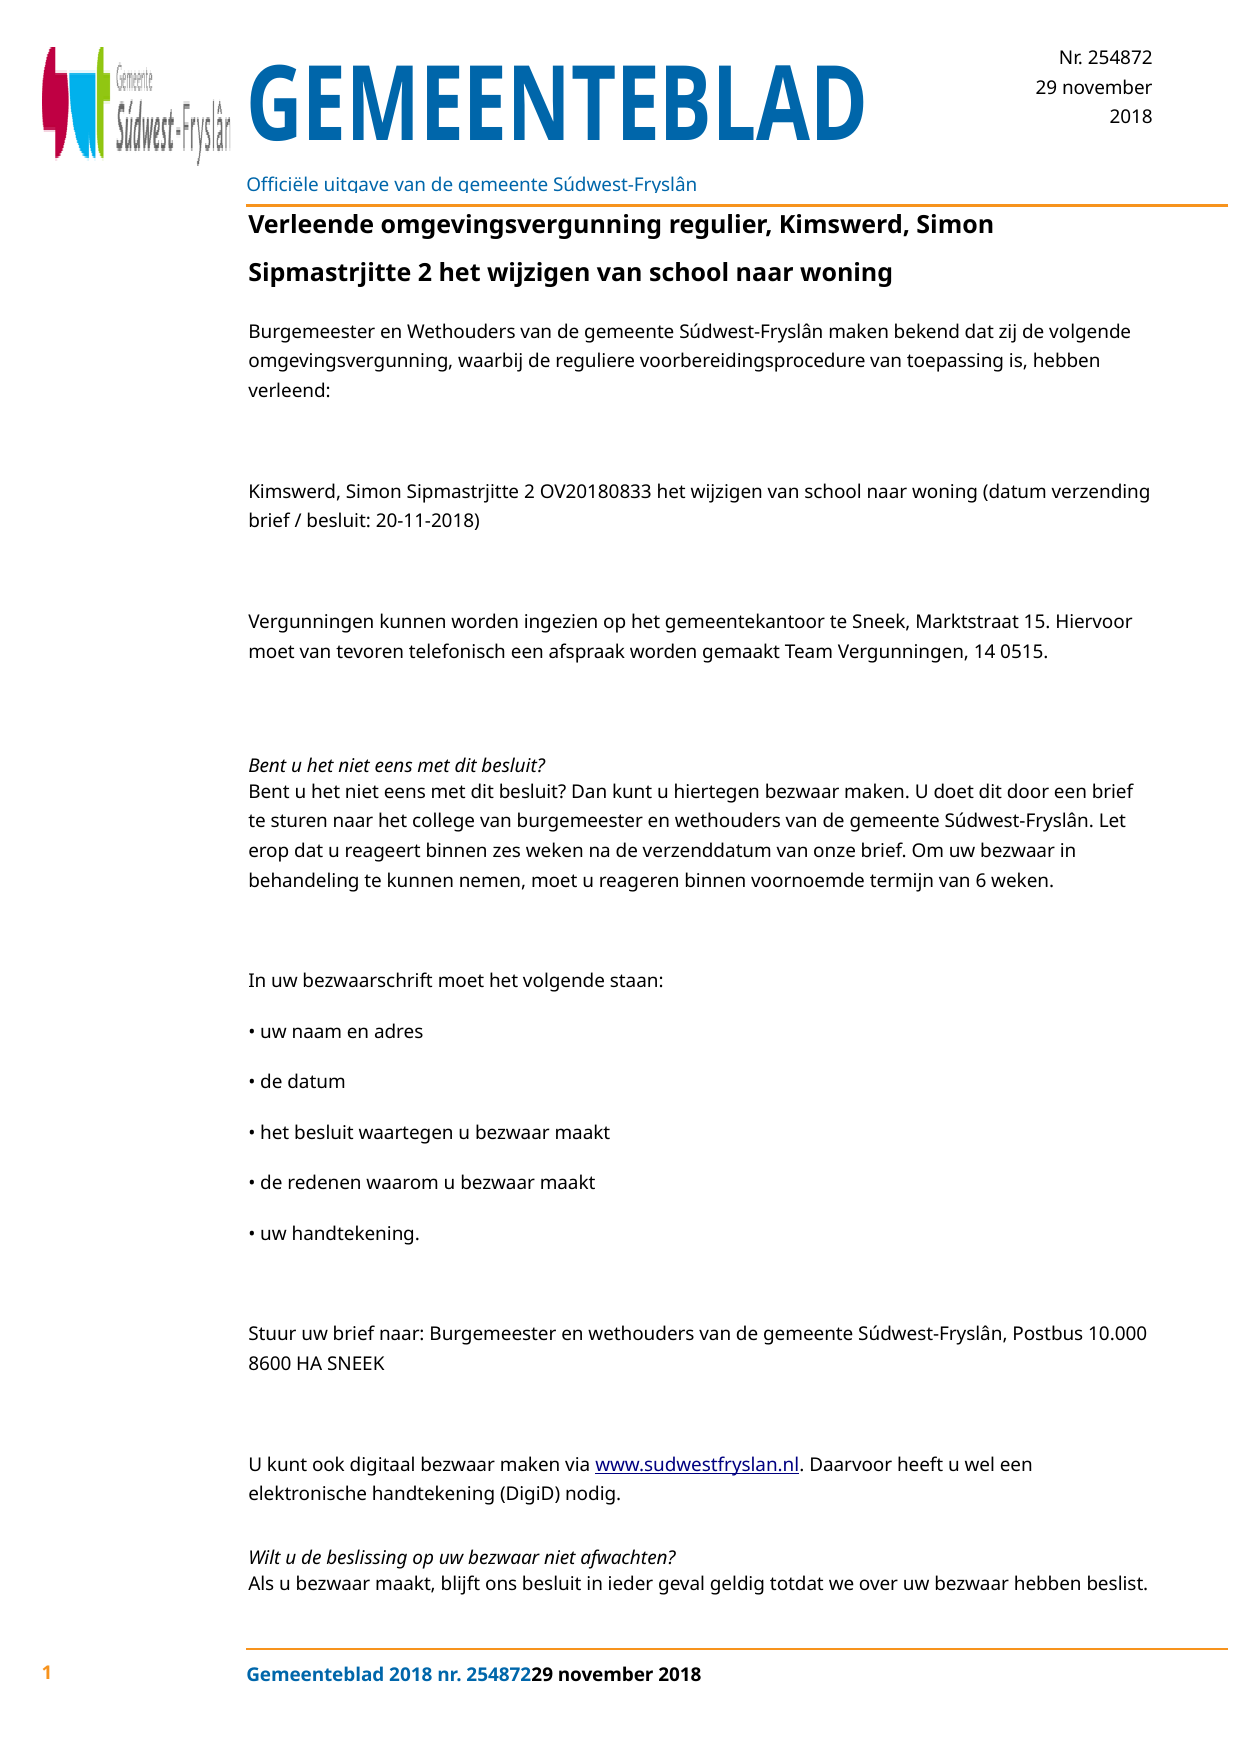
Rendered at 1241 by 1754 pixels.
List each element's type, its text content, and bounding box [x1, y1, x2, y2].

text • het besluit waartegen u bezwaar maakt [248, 1119, 1152, 1144]
picture [41, 47, 231, 172]
text Bent u het niet eens met dit besluit? Dan kunt u hiertegen bezwaar maken. U doet dit door een brief te sturen naar het college van burgemeester en wethouders van de gemeente Súdwest-Fryslân. Let erop dat u reageert binnen zes weken na de verzenddatum van onze brief. Om uw bezwaar in behandeling te kunnen nemen, moet u reageren binnen voornoemde termijn van 6 weken. [248, 778, 1152, 892]
text U kunt ook digitaal bezwaar maken via www.sudwestfryslan.nl. Daarvoor heeft u wel een elektronische handtekening (DigiD) nodig. [248, 1451, 1152, 1506]
text Verleende omgevingsvergunning regulier, Kimswerd, Simon Sipmastrjitte 2 het wijzigen van school naar woning [248, 207, 1152, 288]
text • de datum [248, 1068, 1152, 1094]
text • uw handtekening. [248, 1220, 1152, 1245]
text Wilt u de beslissing op uw bezwaar niet afwachten? [248, 1544, 1152, 1570]
text Als u bezwaar maakt, blijft ons besluit in ieder geval geldig totdat we over uw bezwaar hebben beslist. [248, 1570, 1152, 1596]
text • de redenen waarom u bezwaar maakt [248, 1169, 1152, 1195]
text Burgemeester en Wethouders van de gemeente Súdwest-Fryslân maken bekend dat zij de volgende omgevingsvergunning, waarbij de reguliere voorbereidingsprocedure van toepassing is, hebben verleend: [248, 318, 1152, 403]
text Bent u het niet eens met dit besluit? [248, 752, 1152, 778]
text Kimswerd, Simon Sipmastrjitte 2 OV20180833 het wijzigen van school naar woning (datum verzending brief / besluit: 20-11-2018) [248, 478, 1152, 533]
text Vergunningen kunnen worden ingezien op het gemeentekantoor te Sneek, Marktstraat 15. Hiervoor moet van tevoren telefonisch een afspraak worden gemaakt Team Vergunningen, 14 0515. [248, 608, 1152, 664]
text • uw naam en adres [248, 1018, 1152, 1044]
text In uw bezwaarschrift moet het volgende staan: [248, 968, 1152, 993]
text Stuur uw brief naar: Burgemeester en wethouders van de gemeente Súdwest-Fryslân, Postbus 10.000 8600 HA SNEEK [248, 1321, 1152, 1376]
